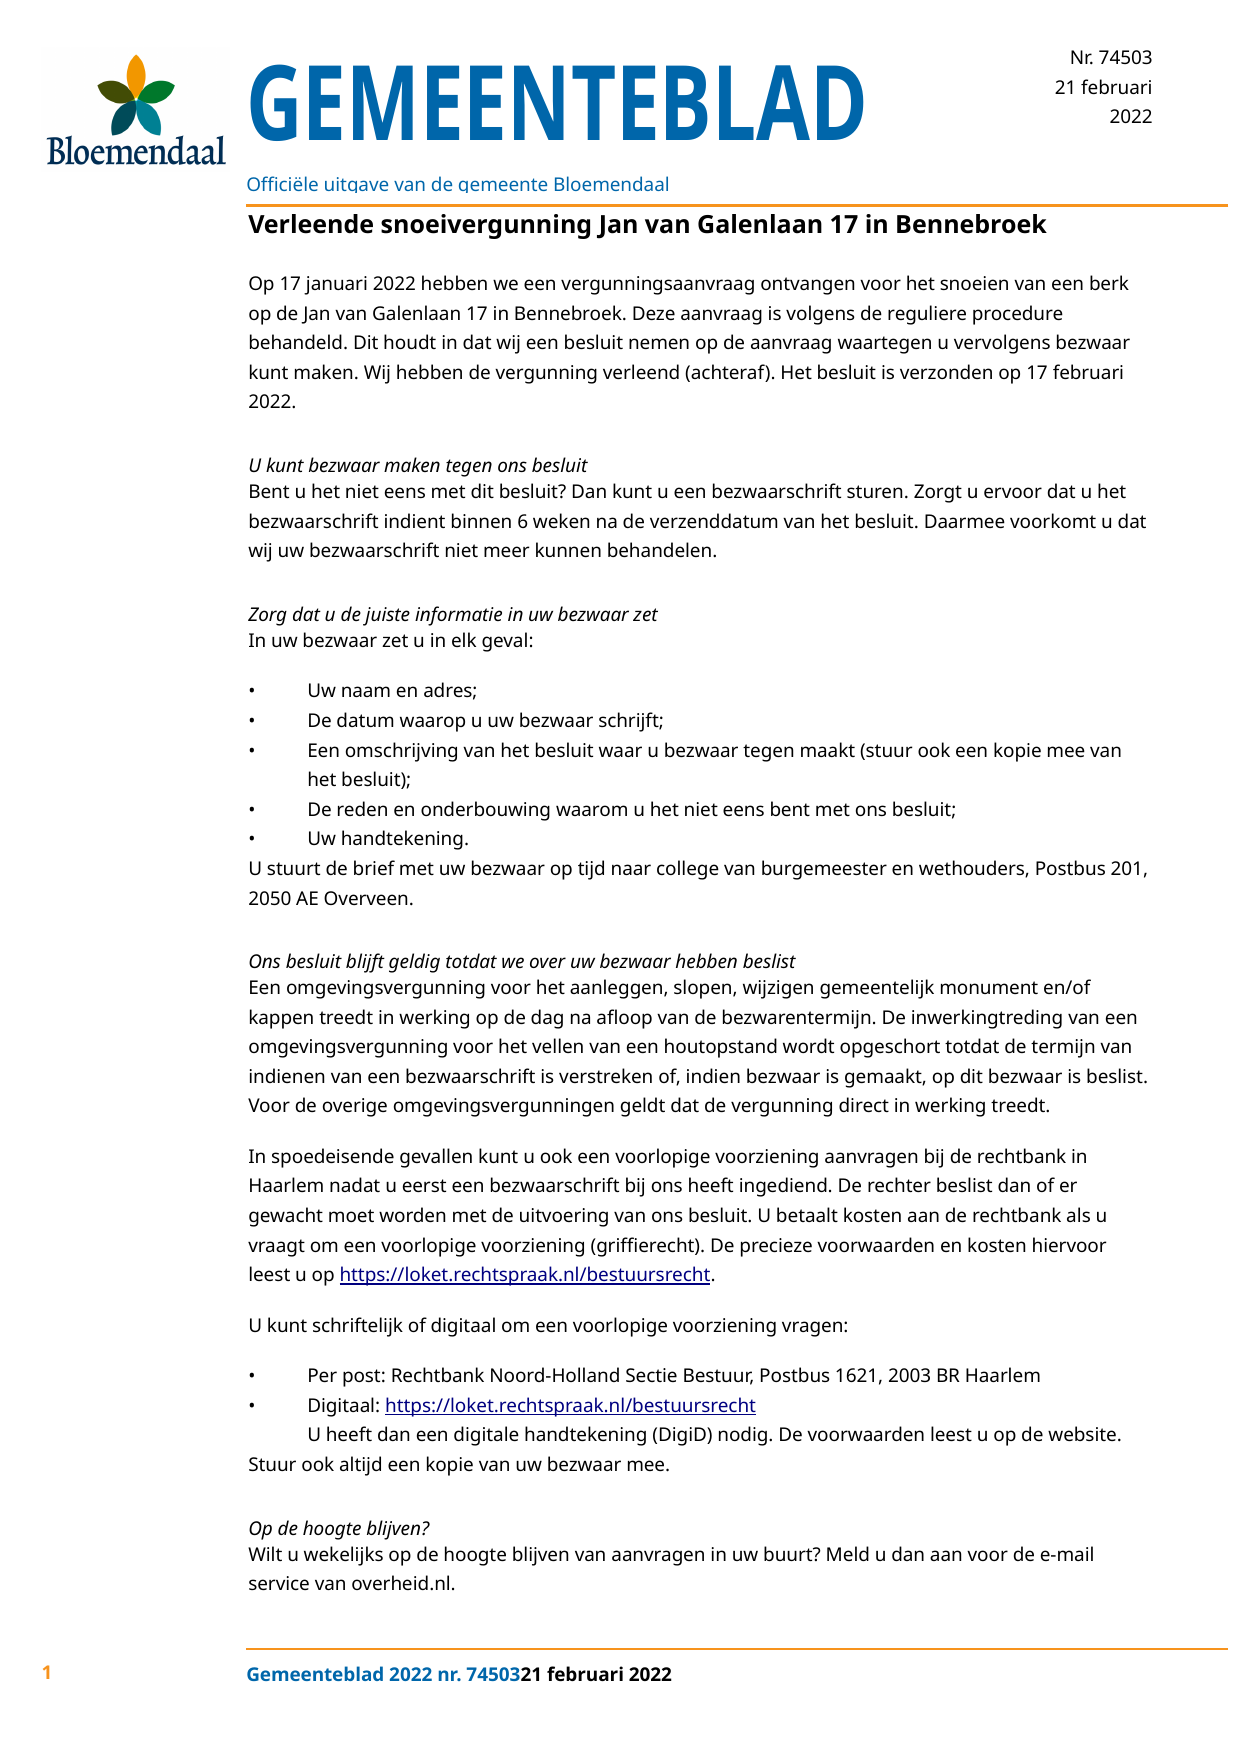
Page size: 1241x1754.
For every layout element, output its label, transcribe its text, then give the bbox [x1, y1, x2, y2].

text Zorg dat u de juiste informatie in uw bezwaar zet [248, 601, 1152, 627]
text Bent u het niet eens met dit besluit? Dan kunt u een bezwaarschrift sturen. Zorgt u ervoor dat u het bezwaarschrift indient binnen 6 weken na de verzenddatum van het besluit. Daarmee voorkomt u dat wij uw bezwaarschrift niet meer kunnen behandelen. [248, 478, 1152, 563]
list Een omschrijving van het besluit waar u bezwaar tegen maakt (stuur ook een kopie mee van het besluit); [248, 737, 1152, 792]
text Wilt u wekelijks op de hoogte blijven van aanvragen in uw buurt? Meld u dan aan voor de e-mail service van overheid.nl. [248, 1541, 1152, 1596]
text Een omgevingsvergunning voor het aanleggen, slopen, wijzigen gemeentelijk monument en/of kappen treedt in werking op de dag na afloop van de bezwarentermijn. De inwerkingtreding van een omgevingsvergunning voor het vellen van een houtopstand wordt opgeschort totdat de termijn van indienen van een bezwaarschrift is verstreken of, indien bezwaar is gemaakt, op dit bezwaar is beslist. Voor de overige omgevingsvergunningen geldt dat de vergunning direct in werking treedt. [248, 974, 1152, 1118]
text Op de hoogte blijven? [248, 1515, 1152, 1541]
list Uw naam en adres; [248, 678, 1152, 703]
text Ons besluit blijft geldig totdat we over uw bezwaar hebben beslist [248, 949, 1152, 974]
list Uw handtekening. [248, 826, 1152, 851]
text Verleende snoeivergunning Jan van Galenlaan 17 in Bennebroek [248, 207, 1152, 241]
text U kunt schriftelijk of digitaal om een voorlopige voorziening vragen: [248, 1312, 1152, 1338]
picture [41, 47, 231, 172]
text U stuurt de brief met uw bezwaar op tijd naar college van burgemeester en wethouders, Postbus 201, 2050 AE Overveen. [248, 855, 1152, 910]
text In uw bezwaar zet u in elk geval: [248, 627, 1152, 653]
text Op 17 januari 2022 hebben we een vergunningsaanvraag ontvangen voor het snoeien van een berk op de Jan van Galenlaan 17 in Bennebroek. Deze aanvraag is volgens de reguliere procedure behandeld. Dit houdt in dat wij een besluit nemen op de aanvraag waartegen u vervolgens bezwaar kunt maken. Wij hebben de vergunning verleend (achteraf). Het besluit is verzonden op 17 februari 2022. [248, 270, 1152, 414]
text In spoedeisende gevallen kunt u ook een voorlopige voorziening aanvragen bij de rechtbank in Haarlem nadat u eerst een bezwaarschrift bij ons heeft ingediend. De rechter beslist dan of er gewacht moet worden met de uitvoering van ons besluit. U betaalt kosten aan de rechtbank als u vraagt om een voorlopige voorziening (griffierecht). De precieze voorwaarden en kosten hiervoor leest u op https://loket.rechtspraak.nl/bestuursrecht. [248, 1143, 1152, 1287]
list Per post: Rechtbank Noord-Holland Sectie Bestuur, Postbus 1621, 2003 BR Haarlem [248, 1362, 1152, 1388]
text Stuur ook altijd een kopie van uw bezwaar mee. [248, 1451, 1152, 1477]
list De reden en onderbouwing waarom u het niet eens bent met ons besluit; [248, 796, 1152, 822]
list Digitaal: https://loket.rechtspraak.nl/bestuursrecht [248, 1392, 1152, 1418]
text U kunt bezwaar maken tegen ons besluit [248, 453, 1152, 478]
list De datum waarop u uw bezwaar schrijft; [248, 707, 1152, 733]
list U heeft dan een digitale handtekening (DigiD) nodig. De voorwaarden leest u op de website. [248, 1421, 1152, 1447]
